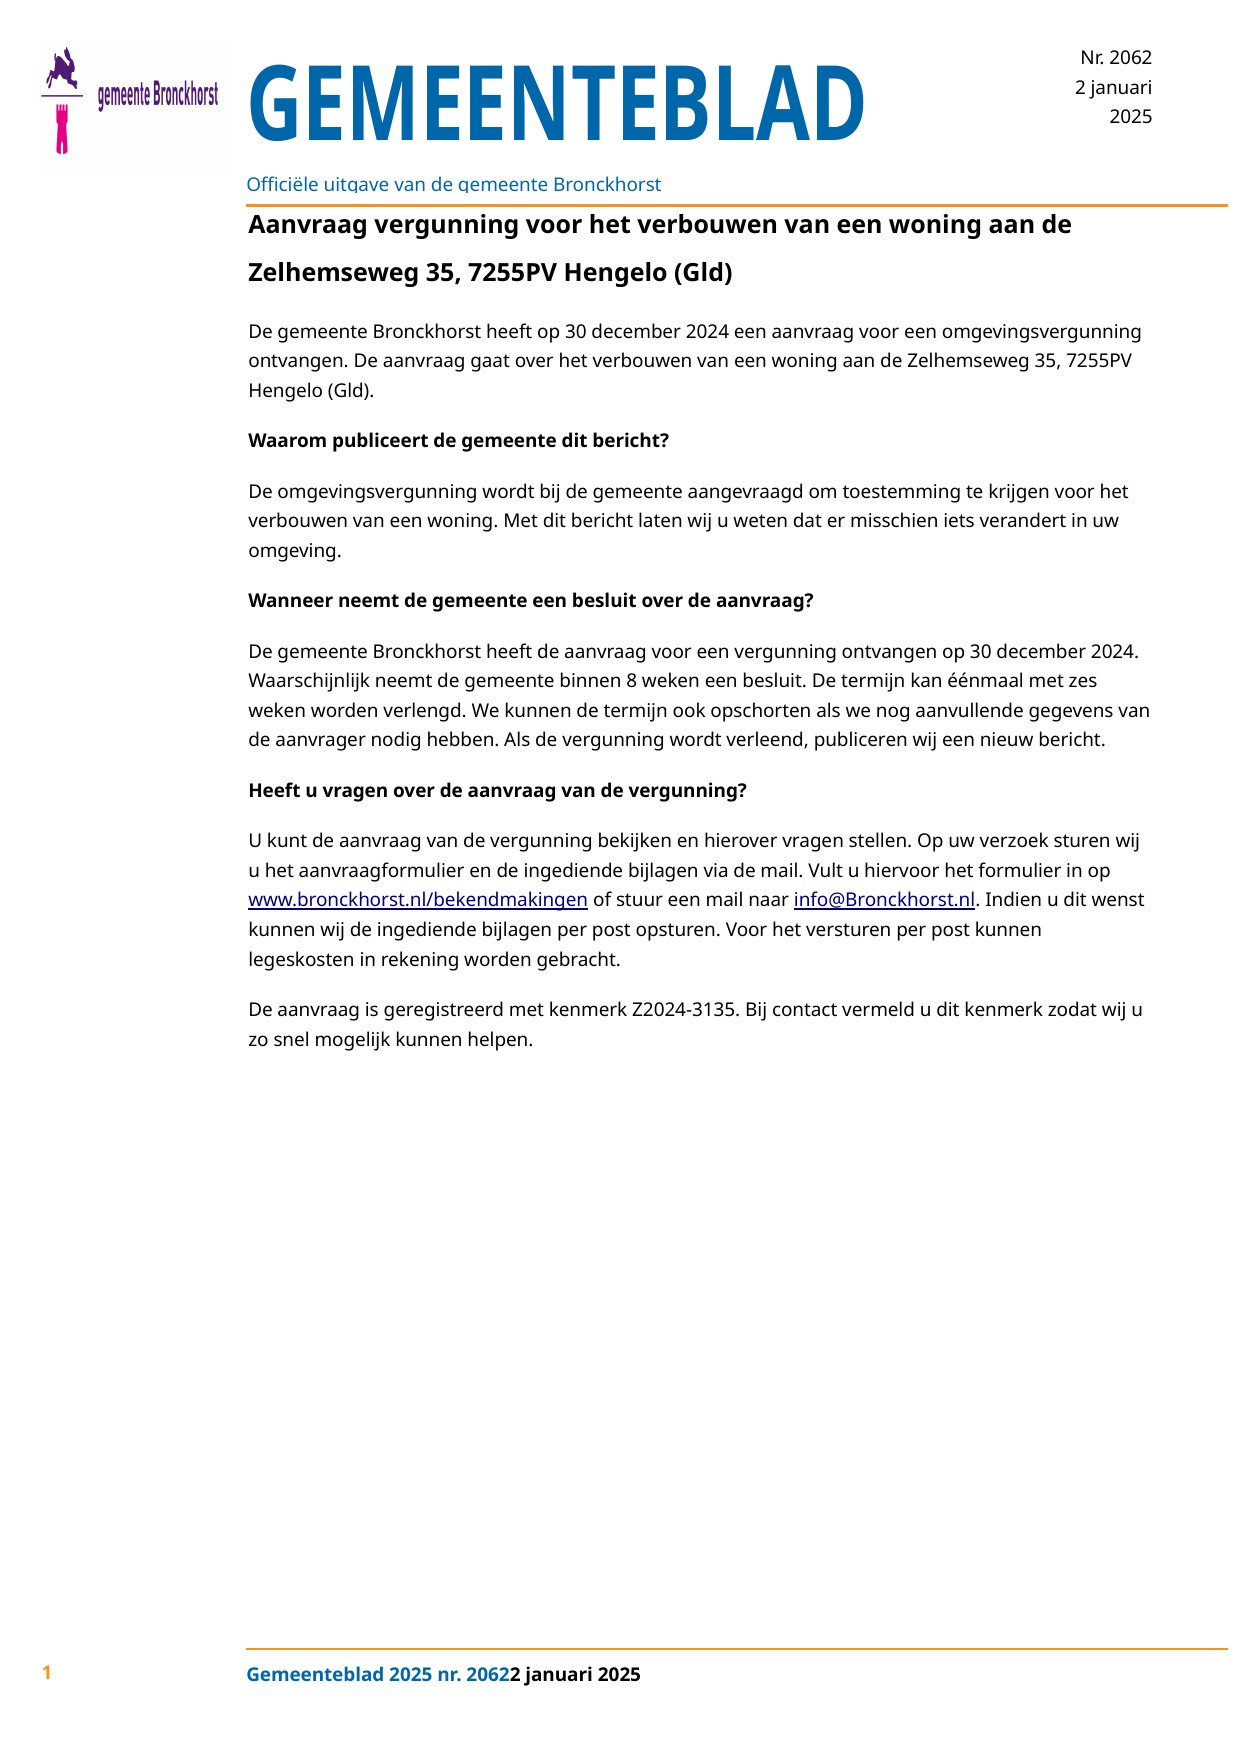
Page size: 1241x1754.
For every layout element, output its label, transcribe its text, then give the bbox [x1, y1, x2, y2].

text U kunt de aanvraag van de vergunning bekijken en hierover vragen stellen. Op uw verzoek sturen wij u het aanvraagformulier en de ingediende bijlagen via de mail. Vult u hiervoor het formulier in op www.bronckhorst.nl/bekendmakingen of stuur een mail naar info@Bronckhorst.nl. Indien u dit wenst kunnen wij de ingediende bijlagen per post opsturen. Voor het versturen per post kunnen legeskosten in rekening worden gebracht. [248, 827, 1152, 972]
text Wanneer neemt de gemeente een besluit over de aanvraag? [248, 587, 1152, 613]
text Waarom publiceert de gemeente dit bericht? [248, 427, 1152, 453]
text De aanvraag is geregistreerd met kenmerk Z2024-3135. Bij contact vermeld u dit kenmerk zodat wij u zo snel mogelijk kunnen helpen. [248, 996, 1152, 1052]
text De gemeente Bronckhorst heeft op 30 december 2024 een aanvraag voor een omgevingsvergunning ontvangen. De aanvraag gaat over het verbouwen van een woning aan de Zelhemseweg 35, 7255PV Hengelo (Gld). [248, 318, 1152, 403]
text De gemeente Bronckhorst heeft de aanvraag voor een vergunning ontvangen op 30 december 2024. Waarschijnlijk neemt de gemeente binnen 8 weken een besluit. De termijn kan éénmaal met zes weken worden verlengd. We kunnen de termijn ook opschorten als we nog aanvullende gegevens van de aanvrager nodig hebben. Als de vergunning wordt verleend, publiceren wij een nieuw bericht. [248, 638, 1152, 752]
text Heeft u vragen over de aanvraag van de vergunning? [248, 777, 1152, 803]
text De omgevingsvergunning wordt bij de gemeente aangevraagd om toestemming te krijgen voor het verbouwen van een woning. Met dit bericht laten wij u weten dat er misschien iets verandert in uw omgeving. [248, 478, 1152, 563]
picture [41, 47, 231, 172]
text Aanvraag vergunning voor het verbouwen van een woning aan de Zelhemseweg 35, 7255PV Hengelo (Gld) [248, 207, 1152, 288]
